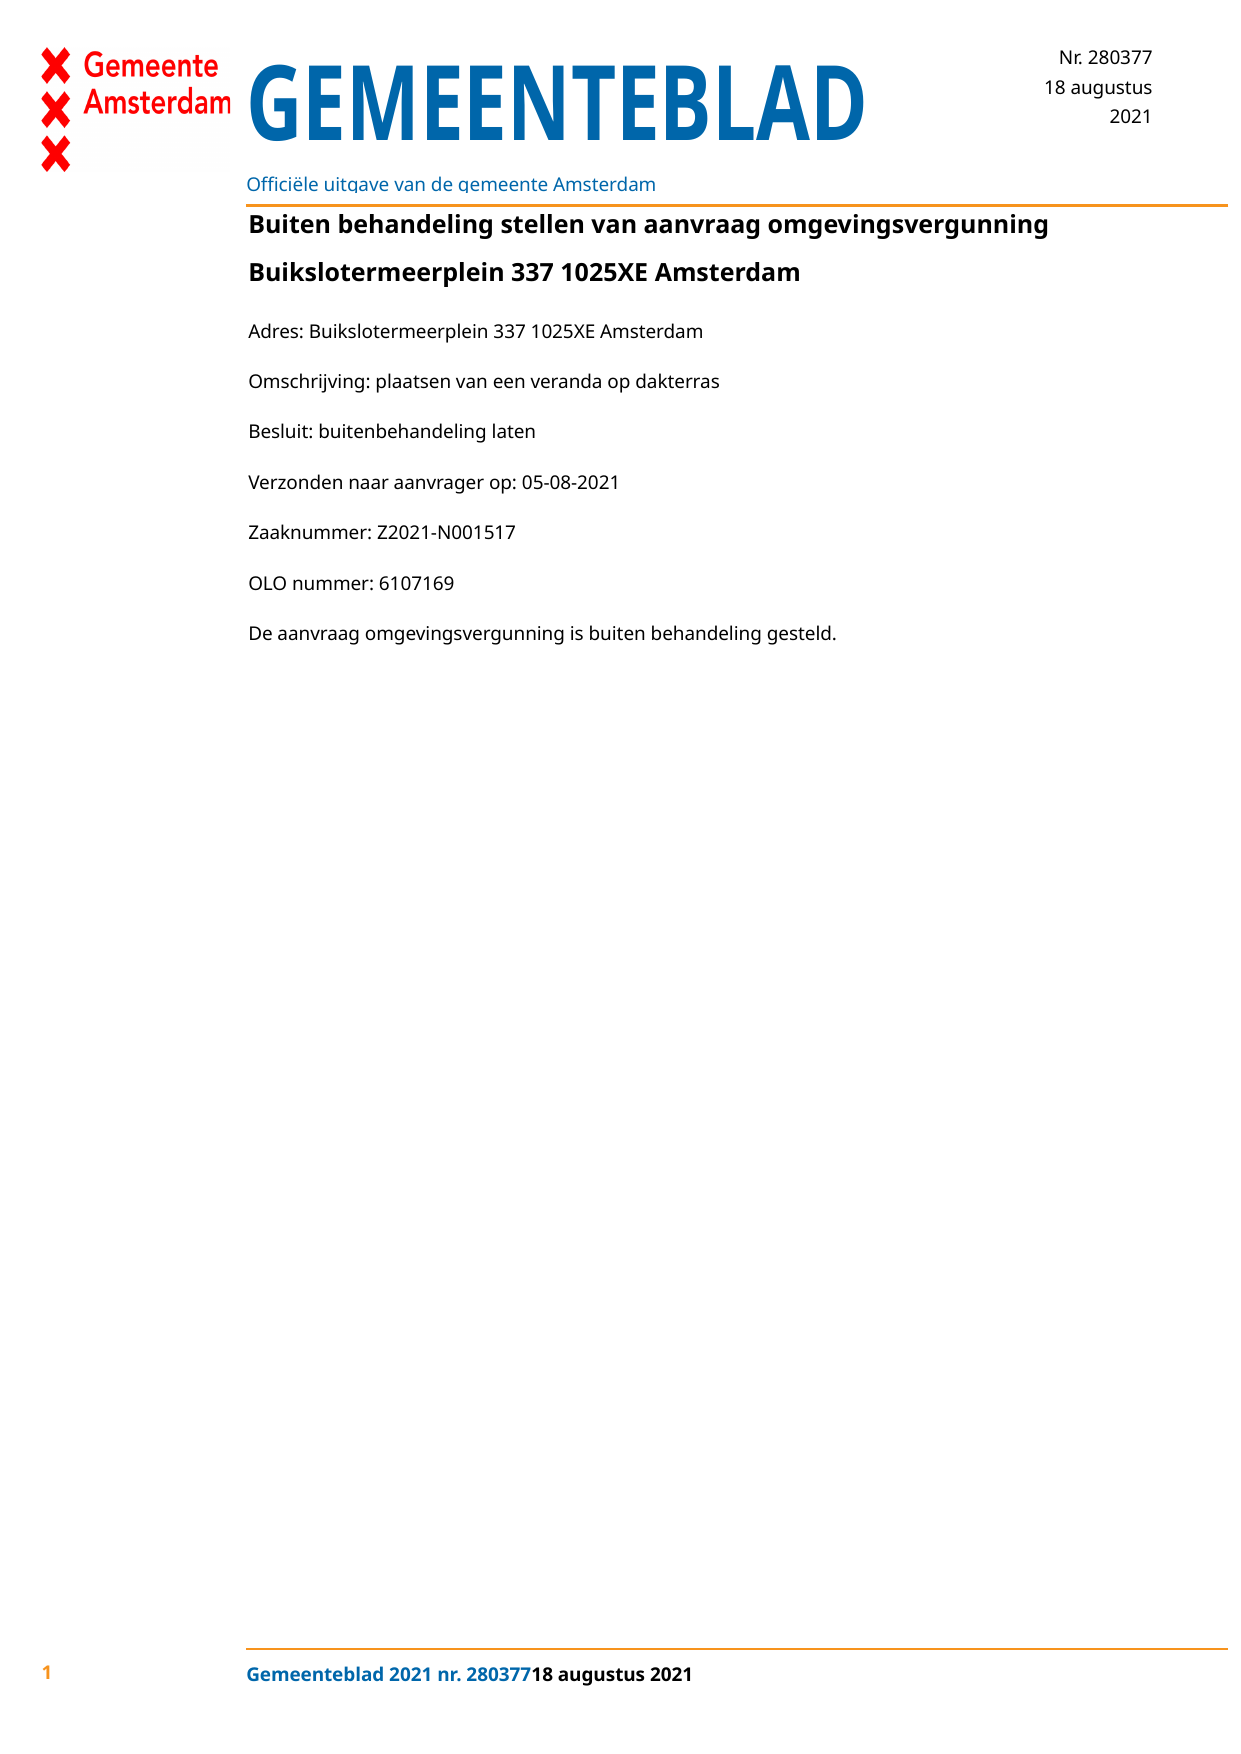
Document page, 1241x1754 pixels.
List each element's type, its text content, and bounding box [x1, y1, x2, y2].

text De aanvraag omgevingsvergunning is buiten behandeling gesteld. [248, 620, 1152, 646]
text Besluit: buitenbehandeling laten [248, 419, 1152, 444]
text OLO nummer: 6107169 [248, 570, 1152, 596]
text Adres: Buikslotermeerplein 337 1025XE Amsterdam [248, 318, 1152, 344]
text Zaaknummer: Z2021-N001517 [248, 519, 1152, 545]
text Verzonden naar aanvrager op: 05-08-2021 [248, 469, 1152, 495]
text Buiten behandeling stellen van aanvraag omgevingsvergunning Buikslotermeerplein 337 1025XE Amsterdam [248, 207, 1152, 288]
picture [41, 47, 231, 172]
text Omschrijving: plaatsen van een veranda op dakterras [248, 368, 1152, 394]
